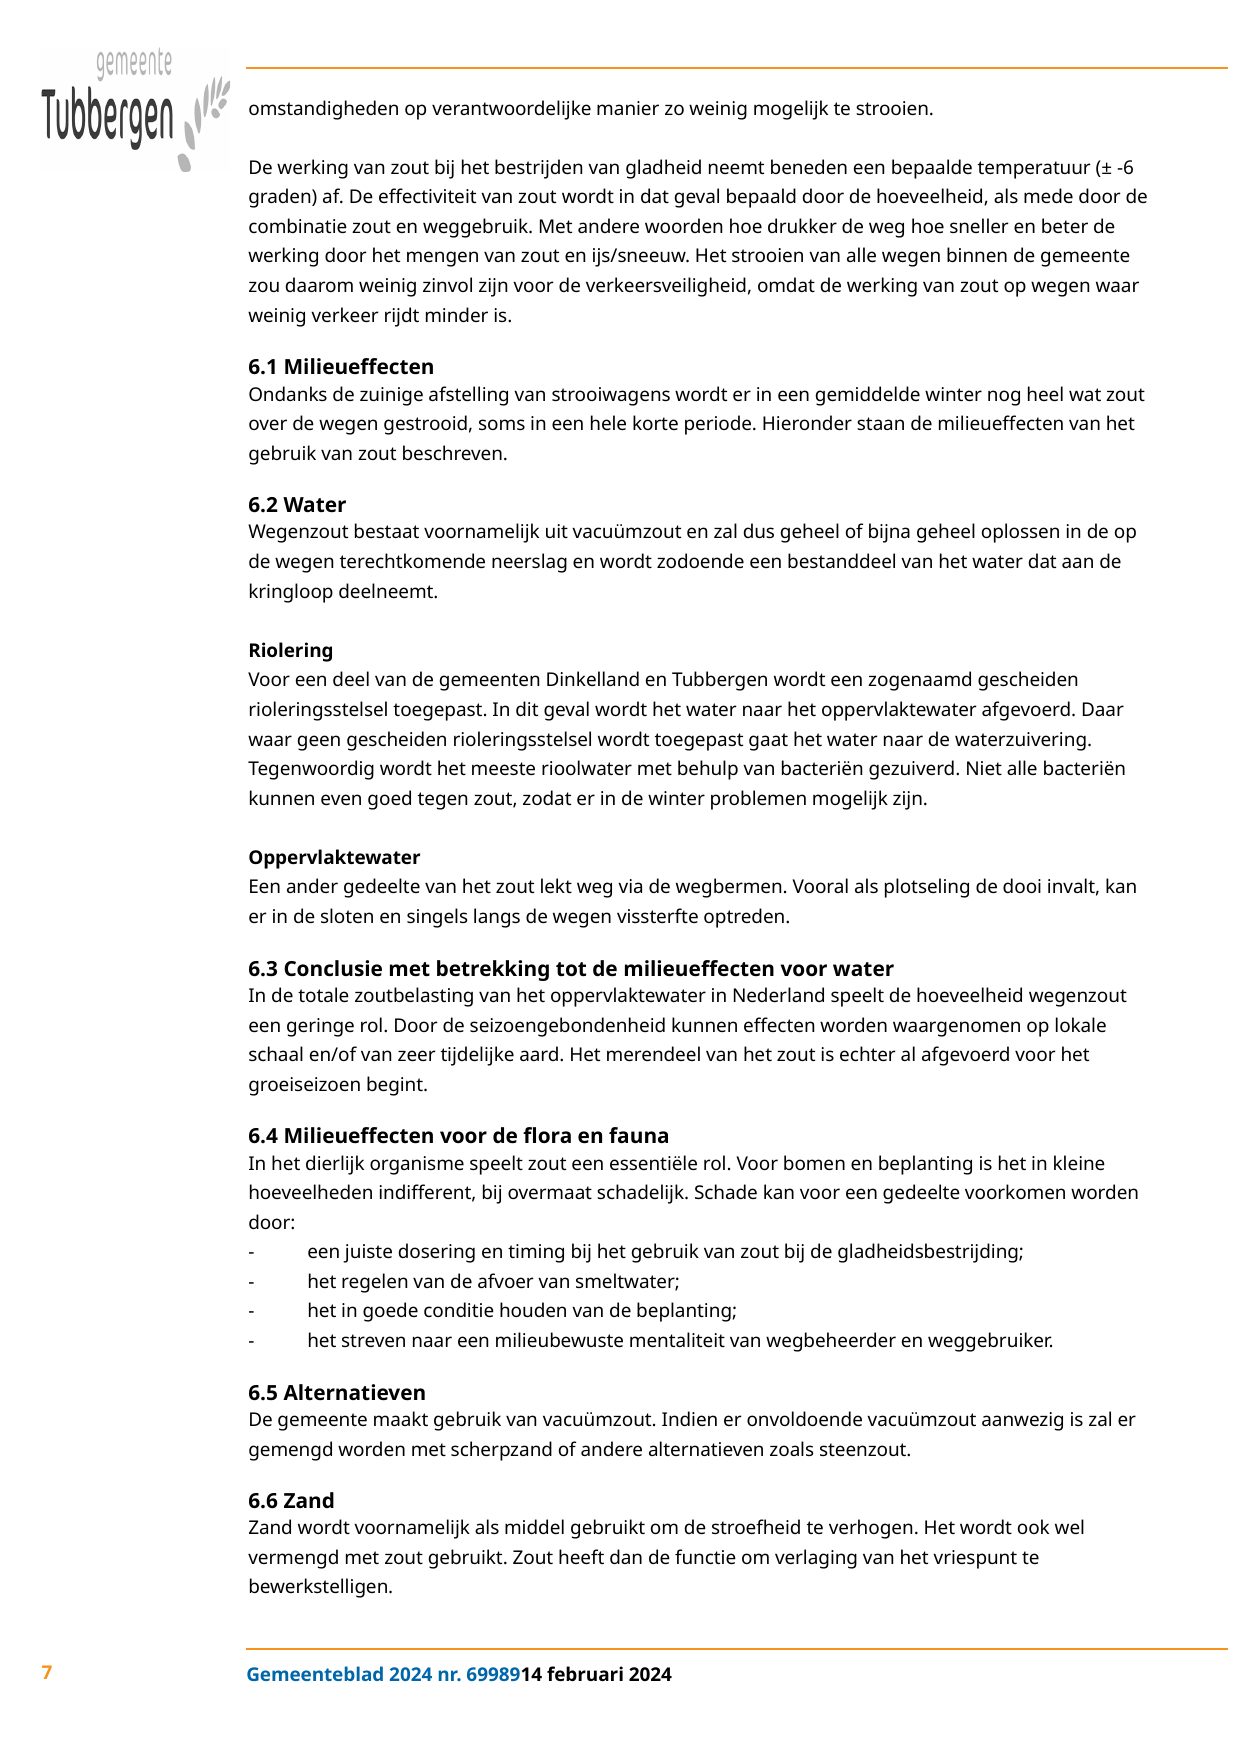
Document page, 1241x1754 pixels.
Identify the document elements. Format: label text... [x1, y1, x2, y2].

text Een ander gedeelte van het zout lekt weg via de wegbermen. Vooral als plotseling de dooi invalt, kan er in de sloten en singels langs de wegen vissterfte optreden. [248, 874, 1152, 929]
list het in goede conditie houden van de beplanting; [248, 1298, 1152, 1323]
list het regelen van de afvoer van smeltwater; [248, 1268, 1152, 1294]
text omstandigheden op verantwoordelijke manier zo weinig mogelijk te strooien. [248, 95, 1152, 121]
text De werking van zout bij het bestrijden van gladheid neemt beneden een bepaalde temperatuur (± -6 graden) af. De effectiviteit van zout wordt in dat geval bepaald door de hoeveelheid, als mede door de combinatie zout en weggebruik. Met andere woorden hoe drukker de weg hoe sneller en beter de werking door het mengen van zout en ijs/sneeuw. Het strooien van alle wegen binnen de gemeente zou daarom weinig zinvol zijn voor de verkeersveiligheid, omdat de werking van zout op wegen waar weinig verkeer rijdt minder is. [248, 154, 1152, 328]
picture [41, 47, 231, 172]
text 6.6 Zand [248, 1486, 1152, 1514]
text In het dierlijk organisme speelt zout een essentiële rol. Voor bomen en beplanting is het in kleine hoeveelheden indifferent, bij overmaat schadelijk. Schade kan voor een gedeelte voorkomen worden door: [248, 1150, 1152, 1235]
text Voor een deel van de gemeenten Dinkelland en Tubbergen wordt een zogenaamd gescheiden rioleringsstelsel toegepast. In dit geval wordt het water naar het oppervlaktewater afgevoerd. Daar waar geen gescheiden rioleringsstelsel wordt toegepast gaat het water naar de waterzuivering. Tegenwoordig wordt het meeste rioolwater met behulp van bacteriën gezuiverd. Niet alle bacteriën kunnen even goed tegen zout, zodat er in de winter problemen mogelijk zijn. [248, 667, 1152, 811]
text Riolering [248, 637, 1152, 663]
text 6.5 Alternatieven [248, 1378, 1152, 1406]
text De gemeente maakt gebruik van vacuümzout. Indien er onvoldoende vacuümzout aanwezig is zal er gemengd worden met scherpzand of andere alternatieven zoals steenzout. [248, 1406, 1152, 1461]
text Oppervlaktewater [248, 844, 1152, 870]
text 6.4 Milieueffecten voor de flora en fauna [248, 1121, 1152, 1150]
text Wegenzout bestaat voornamelijk uit vacuümzout en zal dus geheel of bijna geheel oplossen in de op de wegen terechtkomende neerslag en wordt zodoende een bestanddeel van het water dat aan de kringloop deelneemt. [248, 519, 1152, 604]
text Zand wordt voornamelijk als middel gebruikt om de stroefheid te verhogen. Het wordt ook wel vermengd met zout gebruikt. Zout heeft dan de functie om verlaging van het vriespunt te bewerkstelligen. [248, 1514, 1152, 1599]
list het streven naar een milieubewuste mentaliteit van wegbeheerder en weggebruiker. [248, 1327, 1152, 1353]
text 6.2 Water [248, 490, 1152, 519]
text 6.1 Milieueffecten [248, 352, 1152, 381]
text 6.3 Conclusie met betrekking tot de milieueffecten voor water [248, 954, 1152, 982]
list een juiste dosering en timing bij het gebruik van zout bij de gladheidsbestrijding; [248, 1238, 1152, 1264]
text Ondanks de zuinige afstelling van strooiwagens wordt er in een gemiddelde winter nog heel wat zout over de wegen gestrooid, soms in een hele korte periode. Hieronder staan de milieueffecten van het gebruik van zout beschreven. [248, 381, 1152, 466]
text In de totale zoutbelasting van het oppervlaktewater in Nederland speelt de hoeveelheid wegenzout een geringe rol. Door de seizoengebondenheid kunnen effecten worden waargenomen op lokale schaal en/of van zeer tijdelijke aard. Het merendeel van het zout is echter al afgevoerd voor het groeiseizoen begint. [248, 982, 1152, 1097]
